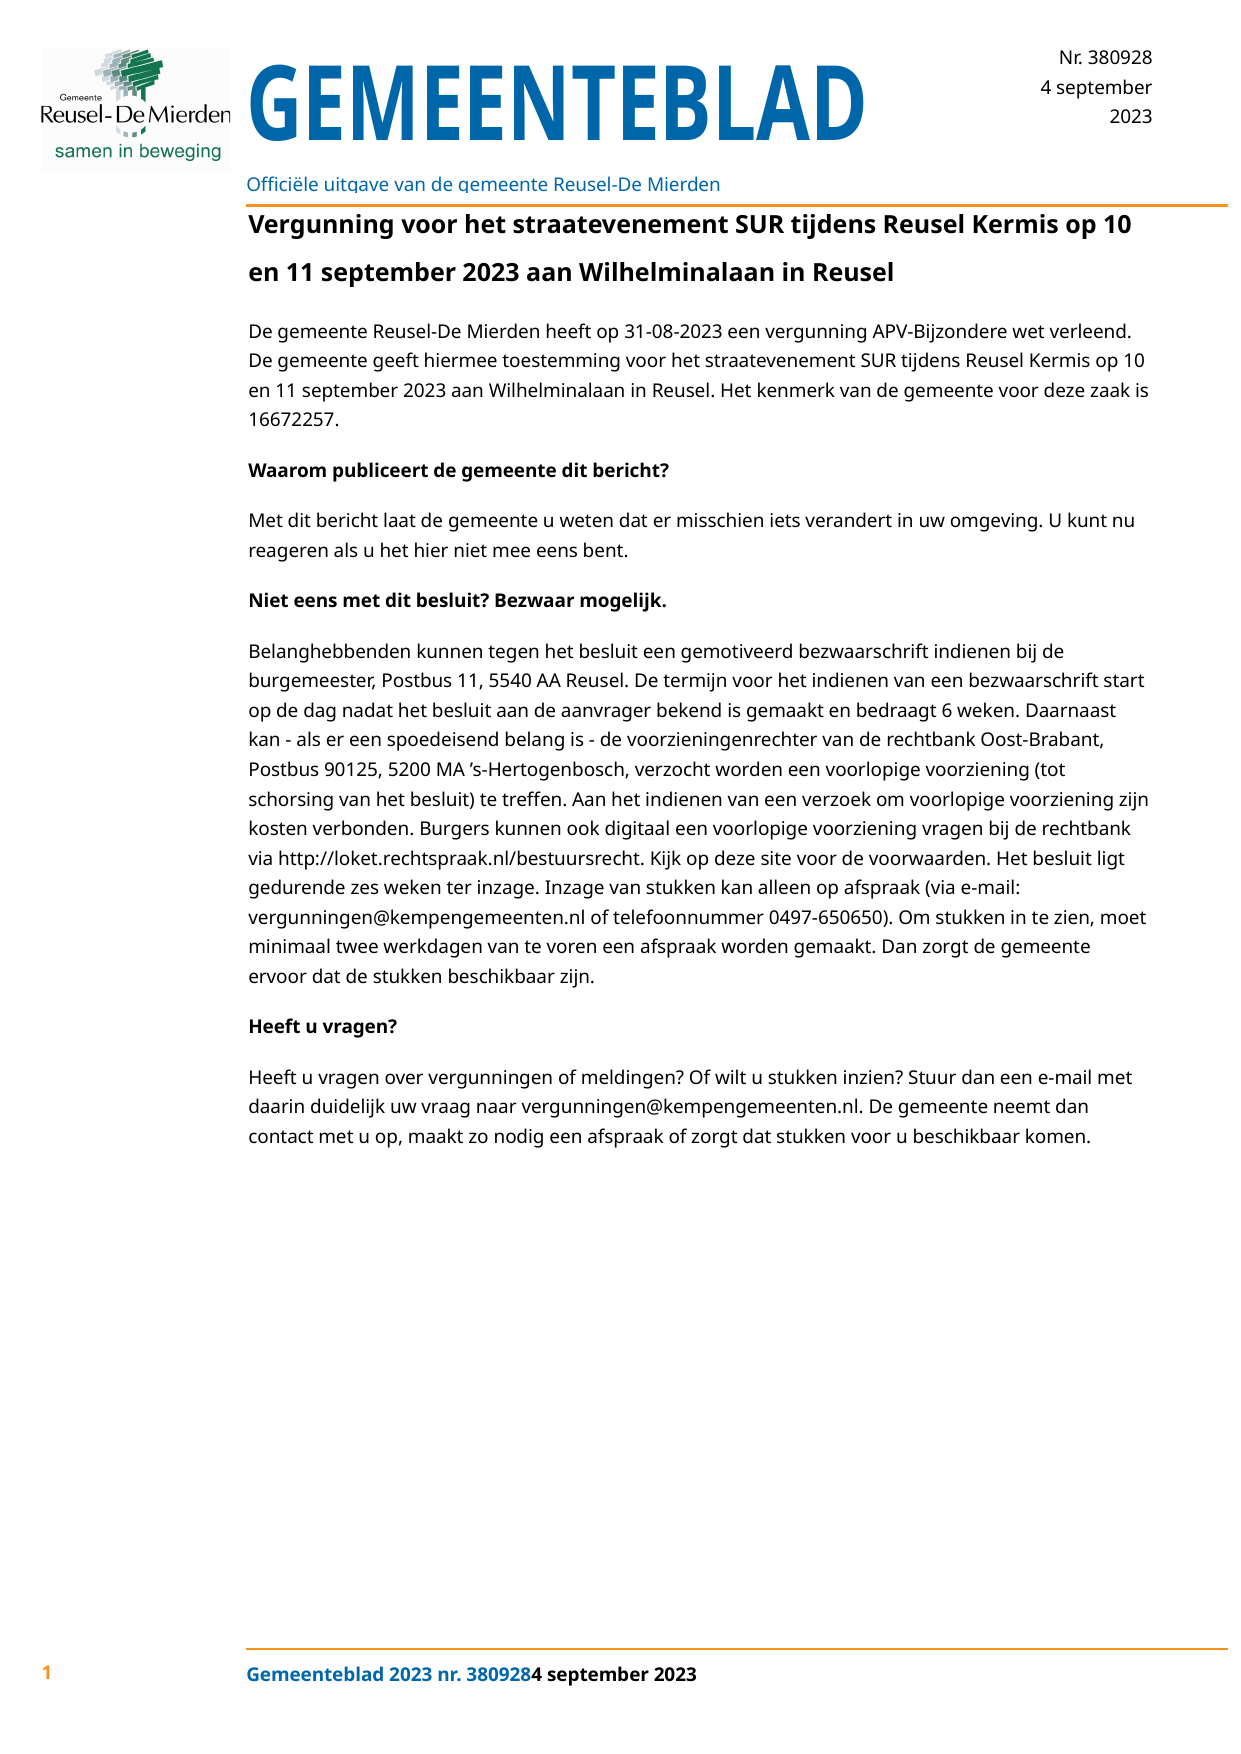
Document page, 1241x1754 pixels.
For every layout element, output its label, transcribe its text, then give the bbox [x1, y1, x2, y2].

text Waarom publiceert de gemeente dit bericht? [248, 457, 1152, 483]
text De gemeente Reusel-De Mierden heeft op 31-08-2023 een vergunning APV-Bijzondere wet verleend. De gemeente geeft hiermee toestemming voor het straatevenement SUR tijdens Reusel Kermis op 10 en 11 september 2023 aan Wilhelminalaan in Reusel. Het kenmerk van de gemeente voor deze zaak is 16672257. [248, 318, 1152, 432]
text Vergunning voor het straatevenement SUR tijdens Reusel Kermis op 10 en 11 september 2023 aan Wilhelminalaan in Reusel [248, 207, 1152, 288]
text Heeft u vragen? [248, 1014, 1152, 1039]
text Met dit bericht laat de gemeente u weten dat er misschien iets verandert in uw omgeving. U kunt nu reageren als u het hier niet mee eens bent. [248, 507, 1152, 563]
text Belanghebbenden kunnen tegen het besluit een gemotiveerd bezwaarschrift indienen bij de burgemeester, Postbus 11, 5540 AA Reusel. De termijn voor het indienen van een bezwaarschrift start op de dag nadat het besluit aan de aanvrager bekend is gemaakt en bedraagt 6 weken. Daarnaast kan - als er een spoedeisend belang is - de voorzieningenrechter van de rechtbank Oost-Brabant, Postbus 90125, 5200 MA ’s-Hertogenbosch, verzocht worden een voorlopige voorziening (tot schorsing van het besluit) te treffen. Aan het indienen van een verzoek om voorlopige voorziening zijn kosten verbonden. Burgers kunnen ook digitaal een voorlopige voorziening vragen bij de rechtbank via http://loket.rechtspraak.nl/bestuursrecht. Kijk op deze site voor de voorwaarden. Het besluit ligt gedurende zes weken ter inzage. Inzage van stukken kan alleen op afspraak (via e-mail: vergunningen@kempengemeenten.nl of telefoonnummer 0497-650650). Om stukken in te zien, moet minimaal twee werkdagen van te voren een afspraak worden gemaakt. Dan zorgt de gemeente ervoor dat de stukken beschikbaar zijn. [248, 638, 1152, 989]
text Niet eens met dit besluit? Bezwaar mogelijk. [248, 587, 1152, 613]
text Heeft u vragen over vergunningen of meldingen? Of wilt u stukken inzien? Stuur dan een e-mail met daarin duidelijk uw vraag naar vergunningen@kempengemeenten.nl. De gemeente neemt dan contact met u op, maakt zo nodig een afspraak of zorgt dat stukken voor u beschikbaar komen. [248, 1064, 1152, 1149]
picture [41, 47, 231, 172]
